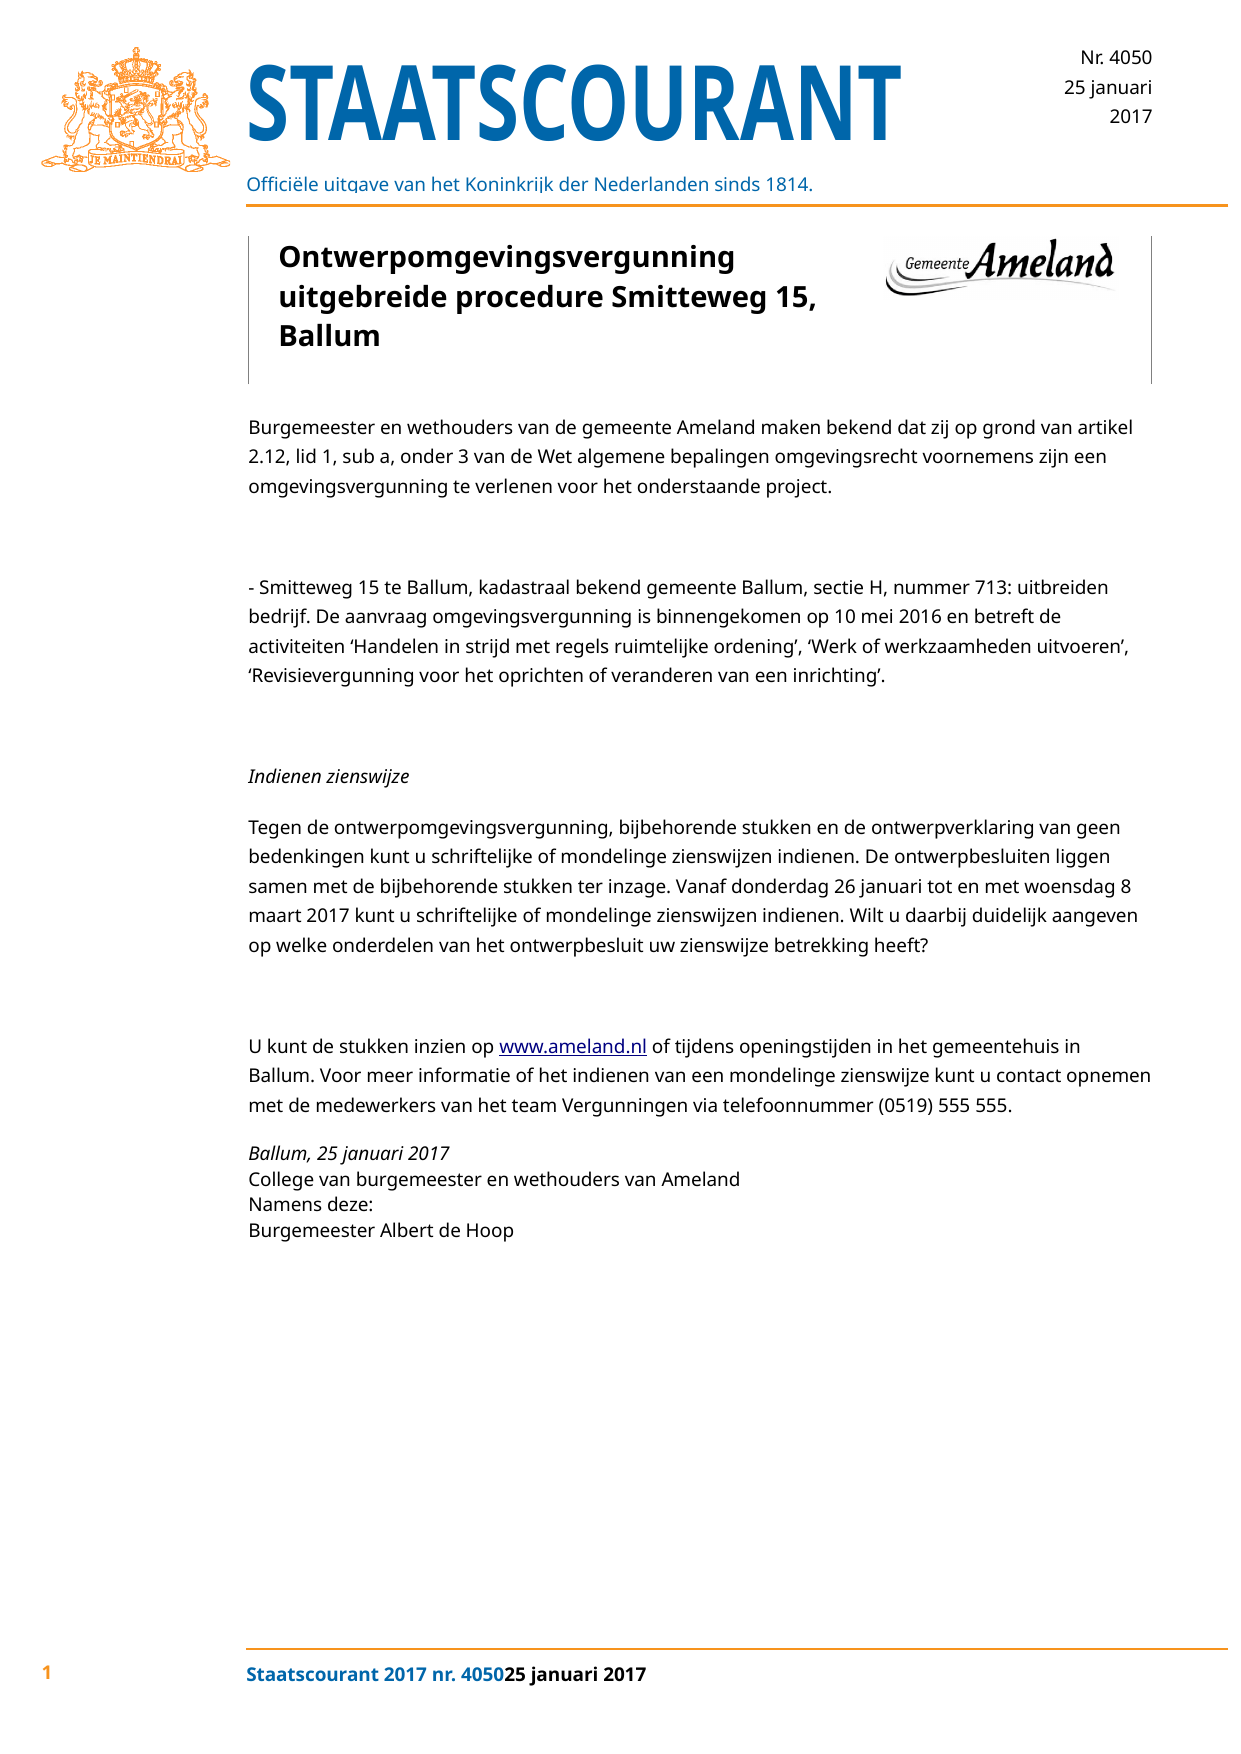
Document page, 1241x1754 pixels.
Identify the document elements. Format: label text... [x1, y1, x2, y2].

picture [41, 47, 231, 172]
text U kunt de stukken inzien op www.ameland.nl of tijdens openingstijden in het gemeentehuis in Ballum. Voor meer informatie of het indienen van een mondelinge zienswijze kunt u contact opnemen met de medewerkers van het team Vergunningen via telefoonnummer (0519) 555 555. [248, 1033, 1152, 1118]
text - Smitteweg 15 te Ballum, kadastraal bekend gemeente Ballum, sectie H, nummer 713: uitbreiden bedrijf. De aanvraag omgevingsvergunning is binnengekomen op 10 mei 2016 en betreft de activiteiten ‘Handelen in strijd met regels ruimtelijke ordening’, ‘Werk of werkzaamheden uitvoeren’, ‘Revisievergunning voor het oprichten of veranderen van een inrichting’. [248, 574, 1152, 688]
text Tegen de ontwerpomgevingsvergunning, bijbehorende stukken en de ontwerpverklaring van geen bedenkingen kunt u schriftelijke of mondelinge zienswijzen indienen. De ontwerpbesluiten liggen samen met de bijbehorende stukken ter inzage. Vanaf donderdag 26 januari tot en met woensdag 8 maart 2017 kunt u schriftelijke of mondelinge zienswijzen indienen. Wilt u daarbij duidelijk aangeven op welke onderdelen van het ontwerpbesluit uw zienswijze betrekking heeft? [248, 814, 1152, 958]
picture [882, 236, 1119, 300]
table_header [850, 236, 1151, 384]
text College van burgemeester en wethouders van Ameland [248, 1166, 1152, 1192]
text Ballum, 25 januari 2017 [248, 1140, 1152, 1166]
table_header Ontwerpomgevingsvergunning uitgebreide procedure Smitteweg 15, Ballum [249, 236, 850, 384]
text Indienen zienswijze [248, 763, 1152, 789]
text Burgemeester en wethouders van de gemeente Ameland maken bekend dat zij op grond van artikel 2.12, lid 1, sub a, onder 3 van de Wet algemene bepalingen omgevingsrecht voornemens zijn een omgevingsvergunning te verlenen voor het onderstaande project. [248, 414, 1152, 499]
text Burgemeester Albert de Hoop [248, 1217, 1152, 1243]
text Namens deze: [248, 1192, 1152, 1217]
